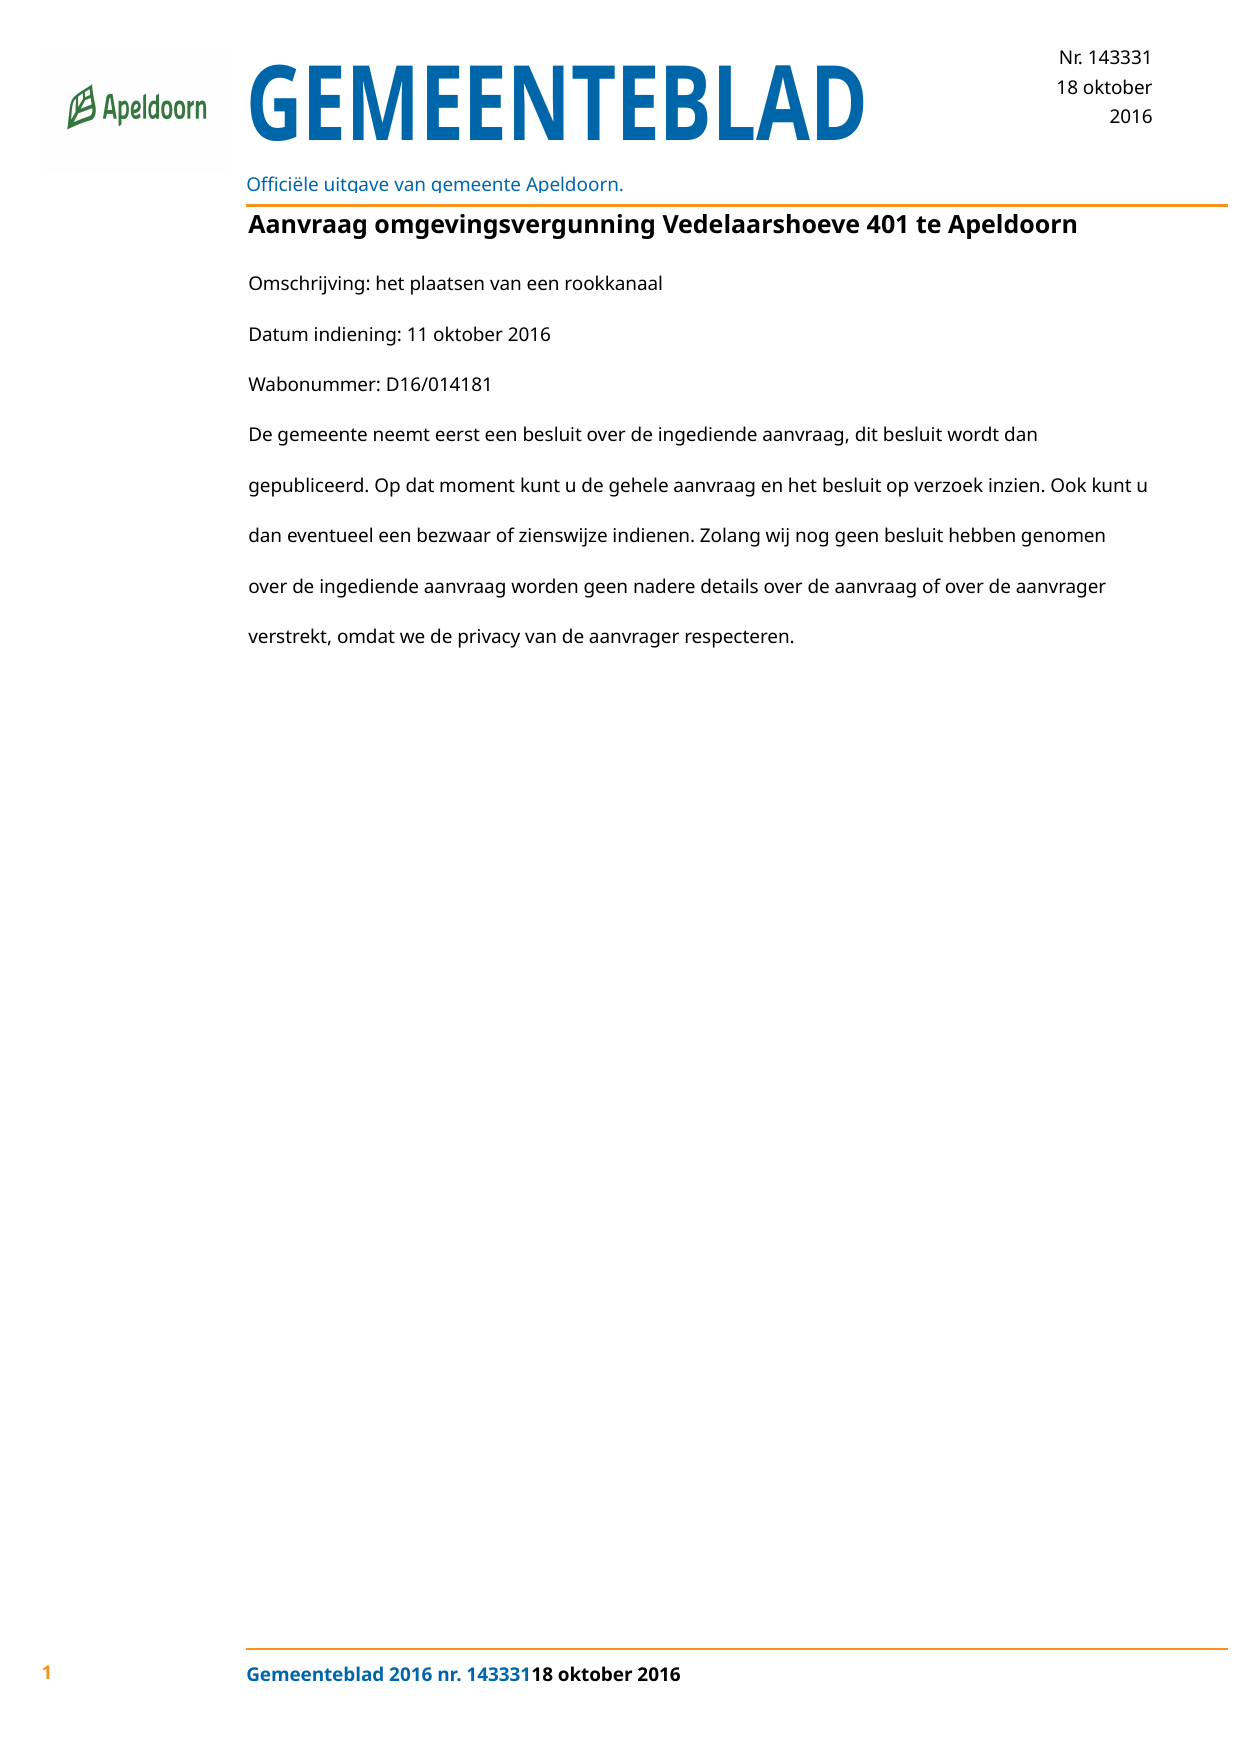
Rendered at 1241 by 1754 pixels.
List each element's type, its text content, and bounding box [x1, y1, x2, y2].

text dan eventueel een bezwaar of zienswijze indienen. Zolang wij nog geen besluit hebben genomen [248, 522, 1152, 548]
text De gemeente neemt eerst een besluit over de ingediende aanvraag, dit besluit wordt dan [248, 422, 1152, 447]
text verstrekt, omdat we de privacy van de aanvrager respecteren. [248, 623, 1152, 649]
text Aanvraag omgevingsvergunning Vedelaarshoeve 401 te Apeldoorn [248, 207, 1152, 241]
picture [41, 47, 231, 172]
text gepubliceerd. Op dat moment kunt u de gehele aanvraag en het besluit op verzoek inzien. Ook kunt u [248, 472, 1152, 498]
text over de ingediende aanvraag worden geen nadere details over de aanvraag of over de aanvrager [248, 573, 1152, 598]
text Omschrijving: het plaatsen van een rookkanaal [248, 270, 1152, 296]
text Wabonummer: D16/014181 [248, 371, 1152, 397]
text Datum indiening: 11 oktober 2016 [248, 321, 1152, 346]
